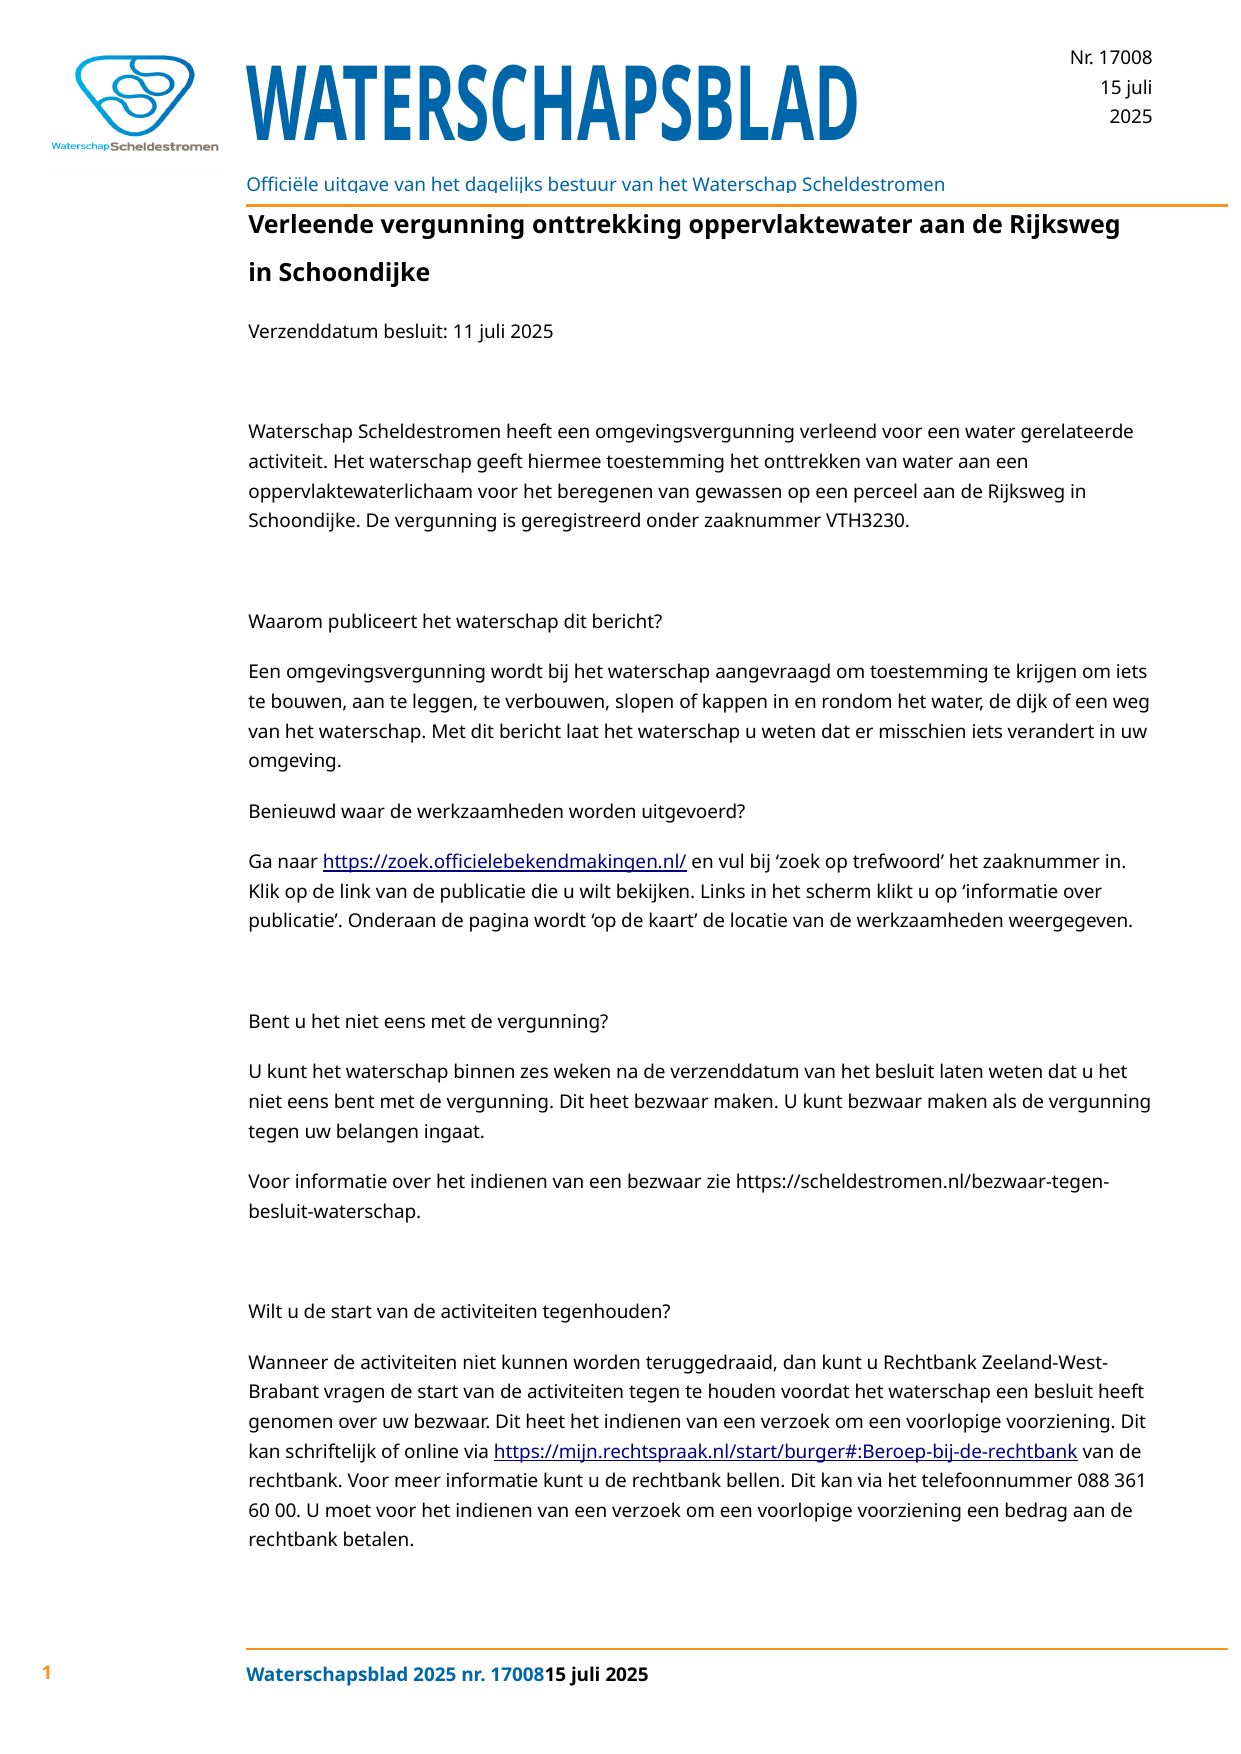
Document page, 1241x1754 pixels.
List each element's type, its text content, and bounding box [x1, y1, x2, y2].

text Waterschap Scheldestromen heeft een omgevingsvergunning verleend voor een water gerelateerde activiteit. Het waterschap geeft hiermee toestemming het onttrekken van water aan een oppervlaktewaterlichaam voor het beregenen van gewassen op een perceel aan de Rijksweg in Schoondijke. De vergunning is geregistreerd onder zaaknummer VTH3230. [248, 419, 1152, 533]
text Wanneer de activiteiten niet kunnen worden teruggedraaid, dan kunt u Rechtbank Zeeland-West-Brabant vragen de start van de activiteiten tegen te houden voordat het waterschap een besluit heeft genomen over uw bezwaar. Dit heet het indienen van een verzoek om een voorlopige voorziening. Dit kan schriftelijk of online via https://mijn.rechtspraak.nl/start/burger#:Beroep-bij-de-rechtbank van de rechtbank. Voor meer informatie kunt u de rechtbank bellen. Dit kan via het telefoonnummer 088 361 60 00. U moet voor het indienen van een verzoek om een voorlopige voorziening een bedrag aan de rechtbank betalen. [248, 1349, 1152, 1552]
text Bent u het niet eens met de vergunning? [248, 1008, 1152, 1034]
text Wilt u de start van de activiteiten tegenhouden? [248, 1299, 1152, 1324]
text Voor informatie over het indienen van een bezwaar zie https://scheldestromen.nl/bezwaar-tegen-besluit-waterschap. [248, 1168, 1152, 1224]
picture [41, 47, 231, 172]
text U kunt het waterschap binnen zes weken na de verzenddatum van het besluit laten weten dat u het niet eens bent met de vergunning. Dit heet bezwaar maken. U kunt bezwaar maken als de vergunning tegen uw belangen ingaat. [248, 1059, 1152, 1144]
text Benieuwd waar de werkzaamheden worden uitgevoerd? [248, 798, 1152, 824]
text Ga naar https://zoek.officielebekendmakingen.nl/ en vul bij ‘zoek op trefwoord’ het zaaknummer in. Klik op de link van de publicatie die u wilt bekijken. Links in het scherm klikt u op ‘informatie over publicatie’. Onderaan de pagina wordt ‘op de kaart’ de locatie van de werkzaamheden weergegeven. [248, 848, 1152, 933]
text Een omgevingsvergunning wordt bij het waterschap aangevraagd om toestemming te krijgen om iets te bouwen, aan te leggen, te verbouwen, slopen of kappen in en rondom het water, de dijk of een weg van het waterschap. Met dit bericht laat het waterschap u weten dat er misschien iets verandert in uw omgeving. [248, 659, 1152, 773]
text Waarom publiceert het waterschap dit bericht? [248, 608, 1152, 634]
text Verzenddatum besluit: 11 juli 2025 [248, 318, 1152, 344]
text Verleende vergunning onttrekking oppervlaktewater aan de Rijksweg in Schoondijke [248, 207, 1152, 288]
